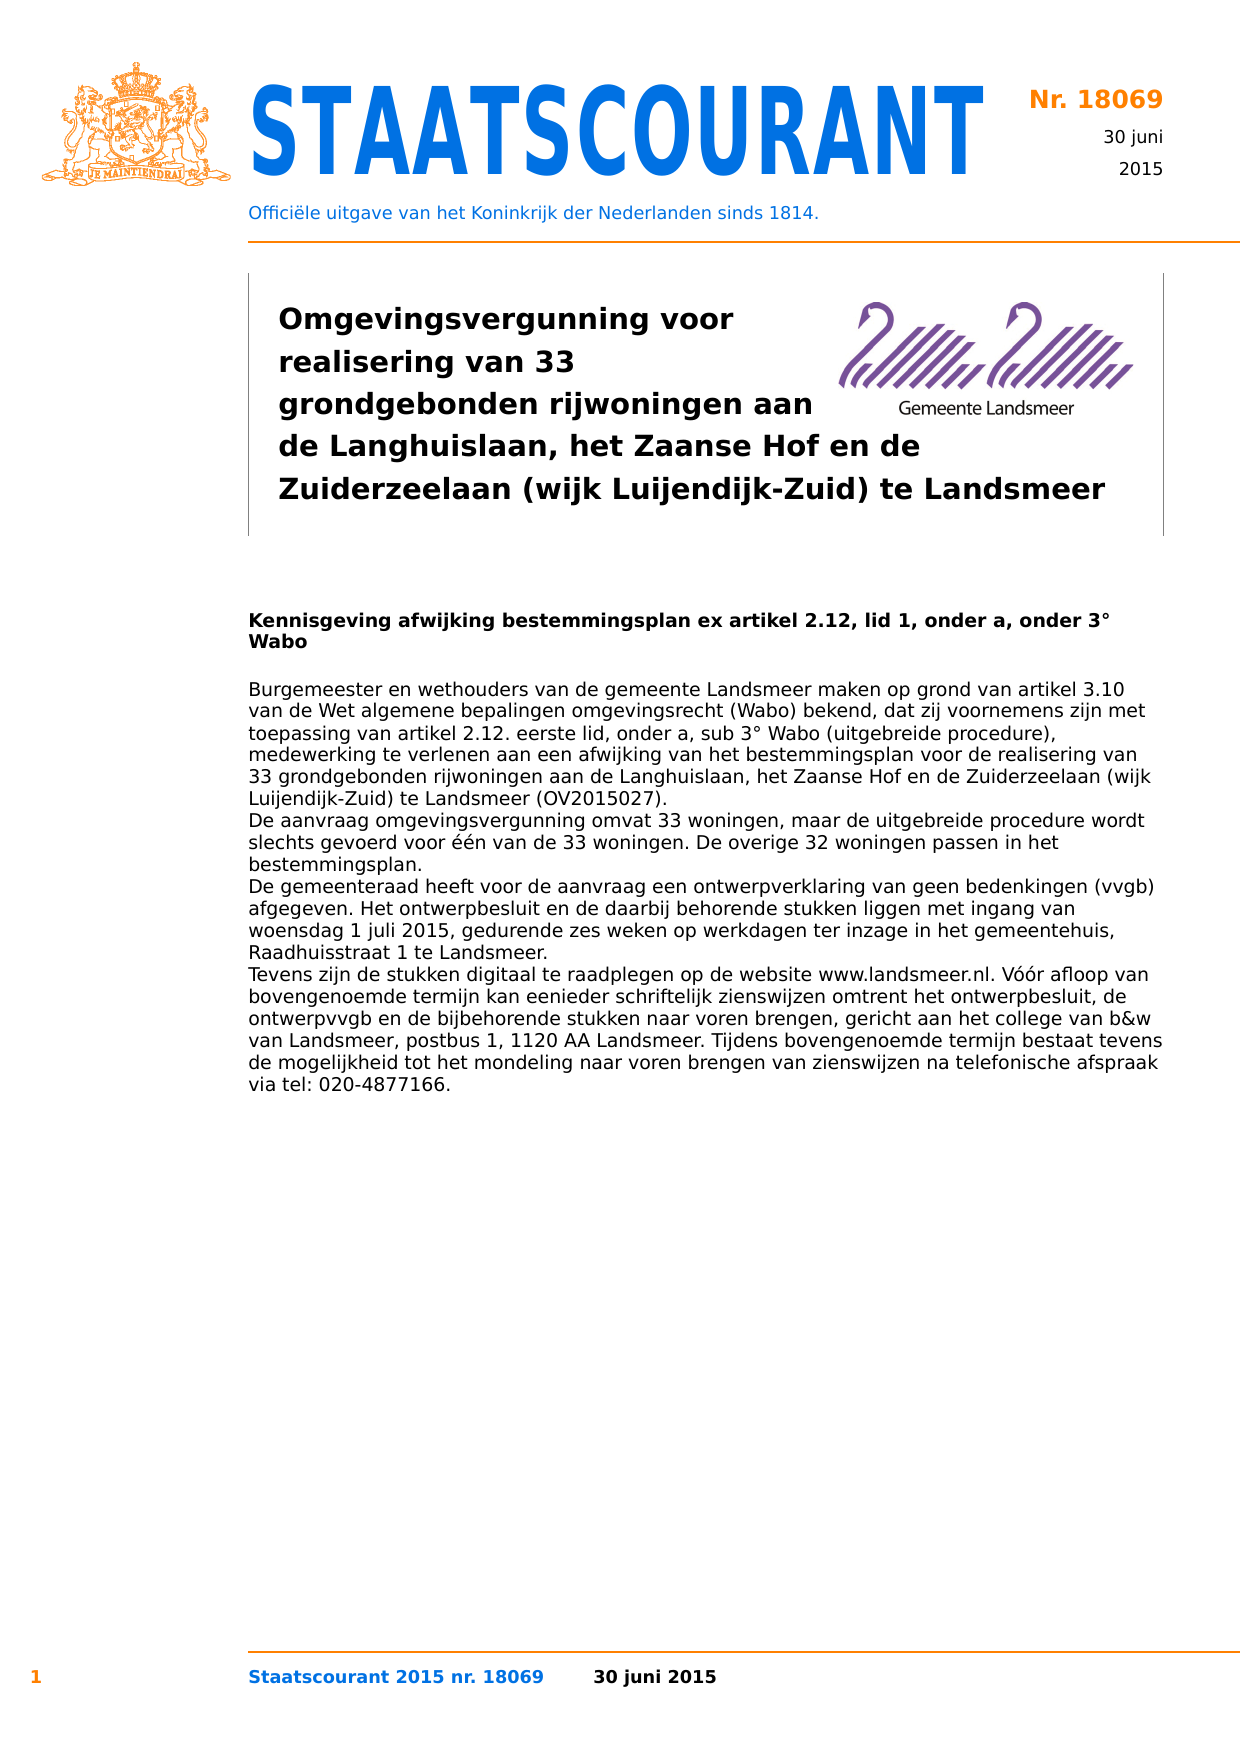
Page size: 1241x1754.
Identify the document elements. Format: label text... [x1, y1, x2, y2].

table_cell 30 juni [998, 121, 1240, 153]
text De gemeenteraad heeft voor de aanvraag een ontwerpverklaring van geen bedenkingen (vvgb) afgegeven. Het ontwerpbesluit en de daarbij behorende stukken liggen met ingang van woensdag 1 juli 2015, gedurende zes weken op werkdagen ter inzage in het gemeentehuis, Raadhuisstraat 1 te Landsmeer. [248, 876, 1163, 964]
text Burgemeester en wethouders van de gemeente Landsmeer maken op grond van artikel 3.10 van de Wet algemene bepalingen omgevingsrecht (Wabo) bekend, dat zij voornemens zijn met toepassing van artikel 2.12. eerste lid, onder a, sub 3° Wabo (uitgebreide procedure), medewerking te verlenen aan een afwijking van het bestemmingsplan voor de realisering van 33 grondgebonden rijwoningen aan de Langhuislaan, het Zaanse Hof en de Zuiderzeelaan (wijk Luijendijk-Zuid) te Landsmeer (OV2015027). [248, 678, 1163, 810]
table_cell Officiële uitgave van het Koninkrijk der Nederlanden sinds 1814. [248, 203, 1240, 241]
picture [41, 62, 231, 186]
text De aanvraag omgevingsvergunning omvat 33 woningen, maar de uitgebreide procedure wordt slechts gevoerd voor één van de 33 woningen. De overige 32 woningen passen in het bestemmingsplan. [248, 810, 1163, 876]
table_header Nr. 18069 [998, 62, 1240, 121]
table_header [25, 62, 248, 241]
subtitle Omgevingsvergunning voor realisering van 33 grondgebonden rijwoningen aan de Langhuislaan, het Zaanse Hof en de Zuiderzeelaan (wijk Luijendijk-Zuid) te Landsmeer [249, 273, 1163, 536]
table_header STAATSCOURANT [248, 62, 998, 203]
table_cell 2015 [998, 153, 1240, 203]
picture [838, 302, 1134, 415]
text Tevens zijn de stukken digitaal te raadplegen op de website www.landsmeer.nl. Vóór afloop van bovengenoemde termijn kan eenieder schriftelijk zienswijzen omtrent het ontwerpbesluit, de ontwerpvvgb en de bijbehorende stukken naar voren brengen, gericht aan het college van b&w van Landsmeer, postbus 1, 1120 AA Landsmeer. Tijdens bovengenoemde termijn bestaat tevens de mogelijkheid tot het mondeling naar voren brengen van zienswijzen na telefonische afspraak via tel: 020-4877166. [248, 964, 1163, 1096]
subtitle Kennisgeving afwijking bestemmingsplan ex artikel 2.12, lid 1, onder a, onder 3° Wabo [248, 609, 1163, 653]
